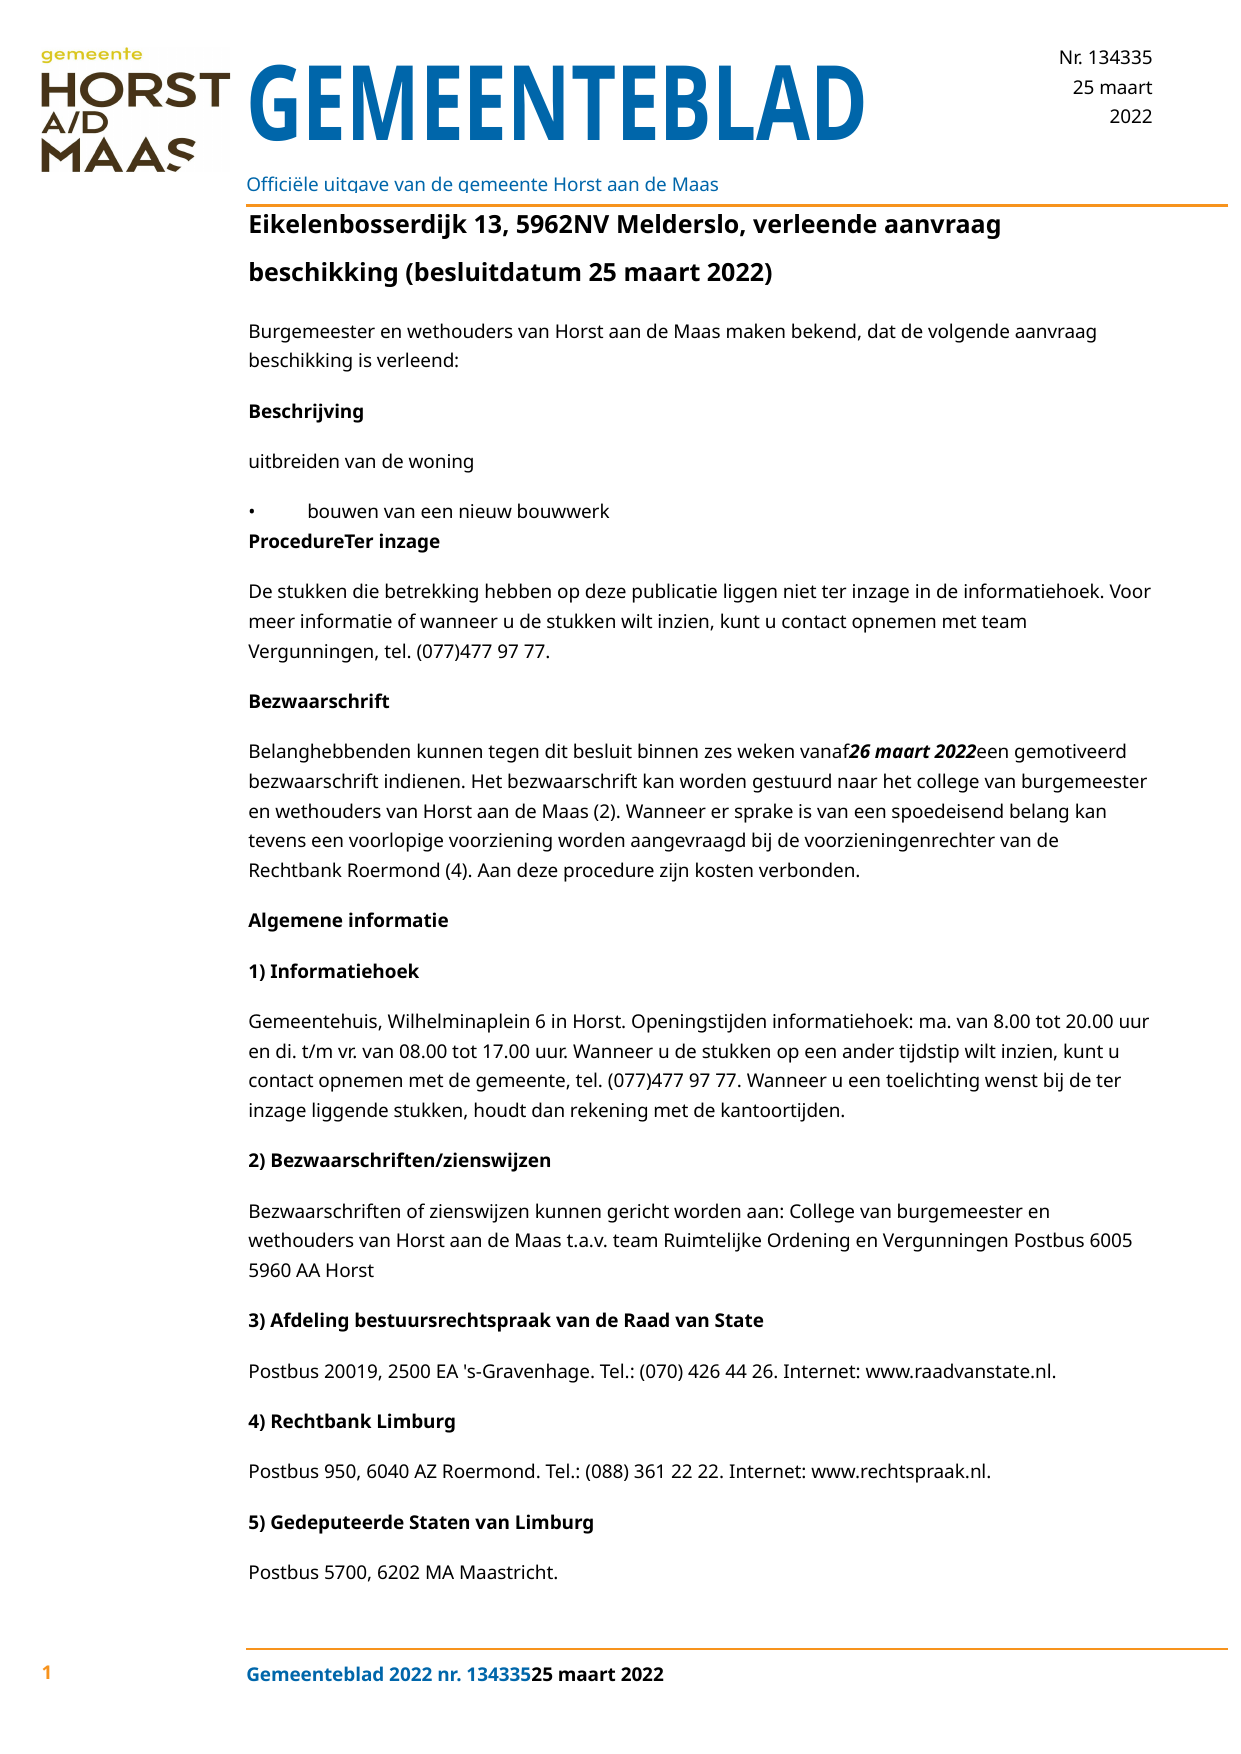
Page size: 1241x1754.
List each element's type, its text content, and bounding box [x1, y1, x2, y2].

text Belanghebbenden kunnen tegen dit besluit binnen zes weken vanaf26 maart 2022een gemotiveerd bezwaarschrift indienen. Het bezwaarschrift kan worden gestuurd naar het college van burgemeester en wethouders van Horst aan de Maas (2). Wanneer er sprake is van een spoedeisend belang kan tevens een voorlopige voorziening worden aangevraagd bij de voorzieningenrechter van de Rechtbank Roermond (4). Aan deze procedure zijn kosten verbonden. [248, 739, 1152, 883]
text Beschrijving [248, 398, 1152, 424]
text 4) Rechtbank Limburg [248, 1408, 1152, 1434]
text Algemene informatie [248, 907, 1152, 933]
text Gemeentehuis, Wilhelminaplein 6 in Horst. Openingstijden informatiehoek: ma. van 8.00 tot 20.00 uur en di. t/m vr. van 08.00 tot 17.00 uur. Wanneer u de stukken op een ander tijdstip wilt inzien, kunt u contact opnemen met de gemeente, tel. (077)477 97 77. Wanneer u een toelichting wenst bij de ter inzage liggende stukken, houdt dan rekening met de kantoortijden. [248, 1008, 1152, 1123]
text Burgemeester en wethouders van Horst aan de Maas maken bekend, dat de volgende aanvraag beschikking is verleend: [248, 318, 1152, 373]
list bouwen van een nieuw bouwwerk [248, 499, 1152, 524]
text Eikelenbosserdijk 13, 5962NV Melderslo, verleende aanvraag beschikking (besluitdatum 25 maart 2022) [248, 207, 1152, 288]
text Postbus 950, 6040 AZ Roermond. Tel.: (088) 361 22 22. Internet: www.rechtspraak.nl. [248, 1459, 1152, 1484]
picture [41, 47, 231, 172]
text ProcedureTer inzage [248, 528, 1152, 554]
text De stukken die betrekking hebben op deze publicatie liggen niet ter inzage in de informatiehoek. Voor meer informatie of wanneer u de stukken wilt inzien, kunt u contact opnemen met team Vergunningen, tel. (077)477 97 77. [248, 579, 1152, 664]
text 3) Afdeling bestuursrechtspraak van de Raad van State [248, 1307, 1152, 1333]
text Postbus 20019, 2500 EA 's-Gravenhage. Tel.: (070) 426 44 26. Internet: www.raadvanstate.nl. [248, 1358, 1152, 1384]
text 2) Bezwaarschriften/zienswijzen [248, 1147, 1152, 1173]
text 5) Gedeputeerde Staten van Limburg [248, 1509, 1152, 1535]
text Bezwaarschriften of zienswijzen kunnen gericht worden aan: College van burgemeester en wethouders van Horst aan de Maas t.a.v. team Ruimtelijke Ordening en Vergunningen Postbus 6005 5960 AA Horst [248, 1198, 1152, 1283]
text Bezwaarschrift [248, 688, 1152, 714]
text uitbreiden van de woning [248, 448, 1152, 474]
text 1) Informatiehoek [248, 958, 1152, 984]
text Postbus 5700, 6202 MA Maastricht. [248, 1559, 1152, 1585]
